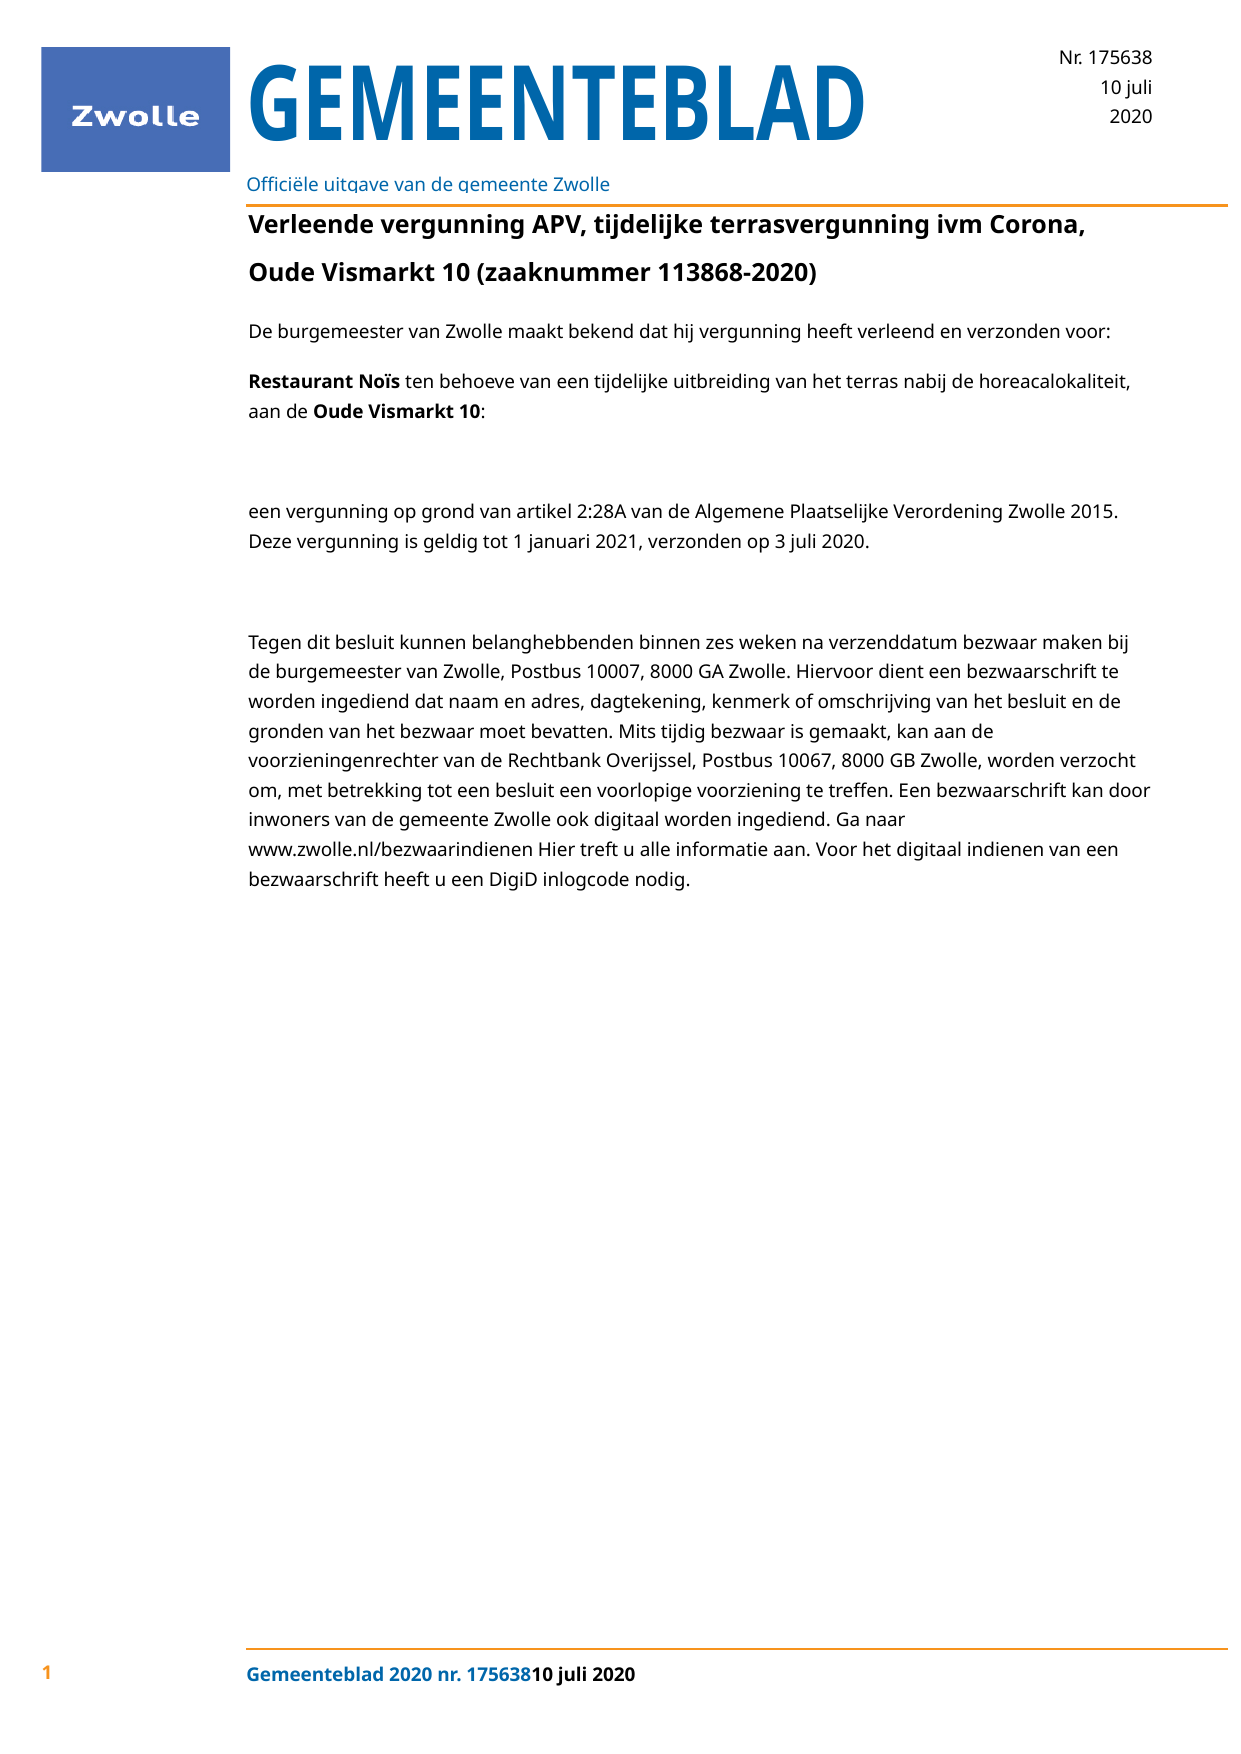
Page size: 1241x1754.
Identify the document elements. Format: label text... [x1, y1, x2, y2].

text een vergunning op grond van artikel 2:28A van de Algemene Plaatselijke Verordening Zwolle 2015. Deze vergunning is geldig tot 1 januari 2021, verzonden op 3 juli 2020. [248, 499, 1152, 554]
picture [41, 47, 231, 172]
text Tegen dit besluit kunnen belanghebbenden binnen zes weken na verzenddatum bezwaar maken bij de burgemeester van Zwolle, Postbus 10007, 8000 GA Zwolle. Hiervoor dient een bezwaarschrift te worden ingediend dat naam en adres, dagtekening, kenmerk of omschrijving van het besluit en de gronden van het bezwaar moet bevatten. Mits tijdig bezwaar is gemaakt, kan aan de voorzieningenrechter van de Rechtbank Overijssel, Postbus 10067, 8000 GB Zwolle, worden verzocht om, met betrekking tot een besluit een voorlopige voorziening te treffen. Een bezwaarschrift kan door inwoners van de gemeente Zwolle ook digitaal worden ingediend. Ga naar www.zwolle.nl/bezwaarindienen Hier treft u alle informatie aan. Voor het digitaal indienen van een bezwaarschrift heeft u een DigiD inlogcode nodig. [248, 629, 1152, 892]
text Verleende vergunning APV, tijdelijke terrasvergunning ivm Corona, Oude Vismarkt 10 (zaaknummer 113868-2020) [248, 207, 1152, 288]
text Restaurant Noïs ten behoeve van een tijdelijke uitbreiding van het terras nabij de horeacalokaliteit, aan de Oude Vismarkt 10: [248, 368, 1152, 424]
text De burgemeester van Zwolle maakt bekend dat hij vergunning heeft verleend en verzonden voor: [248, 318, 1152, 344]
